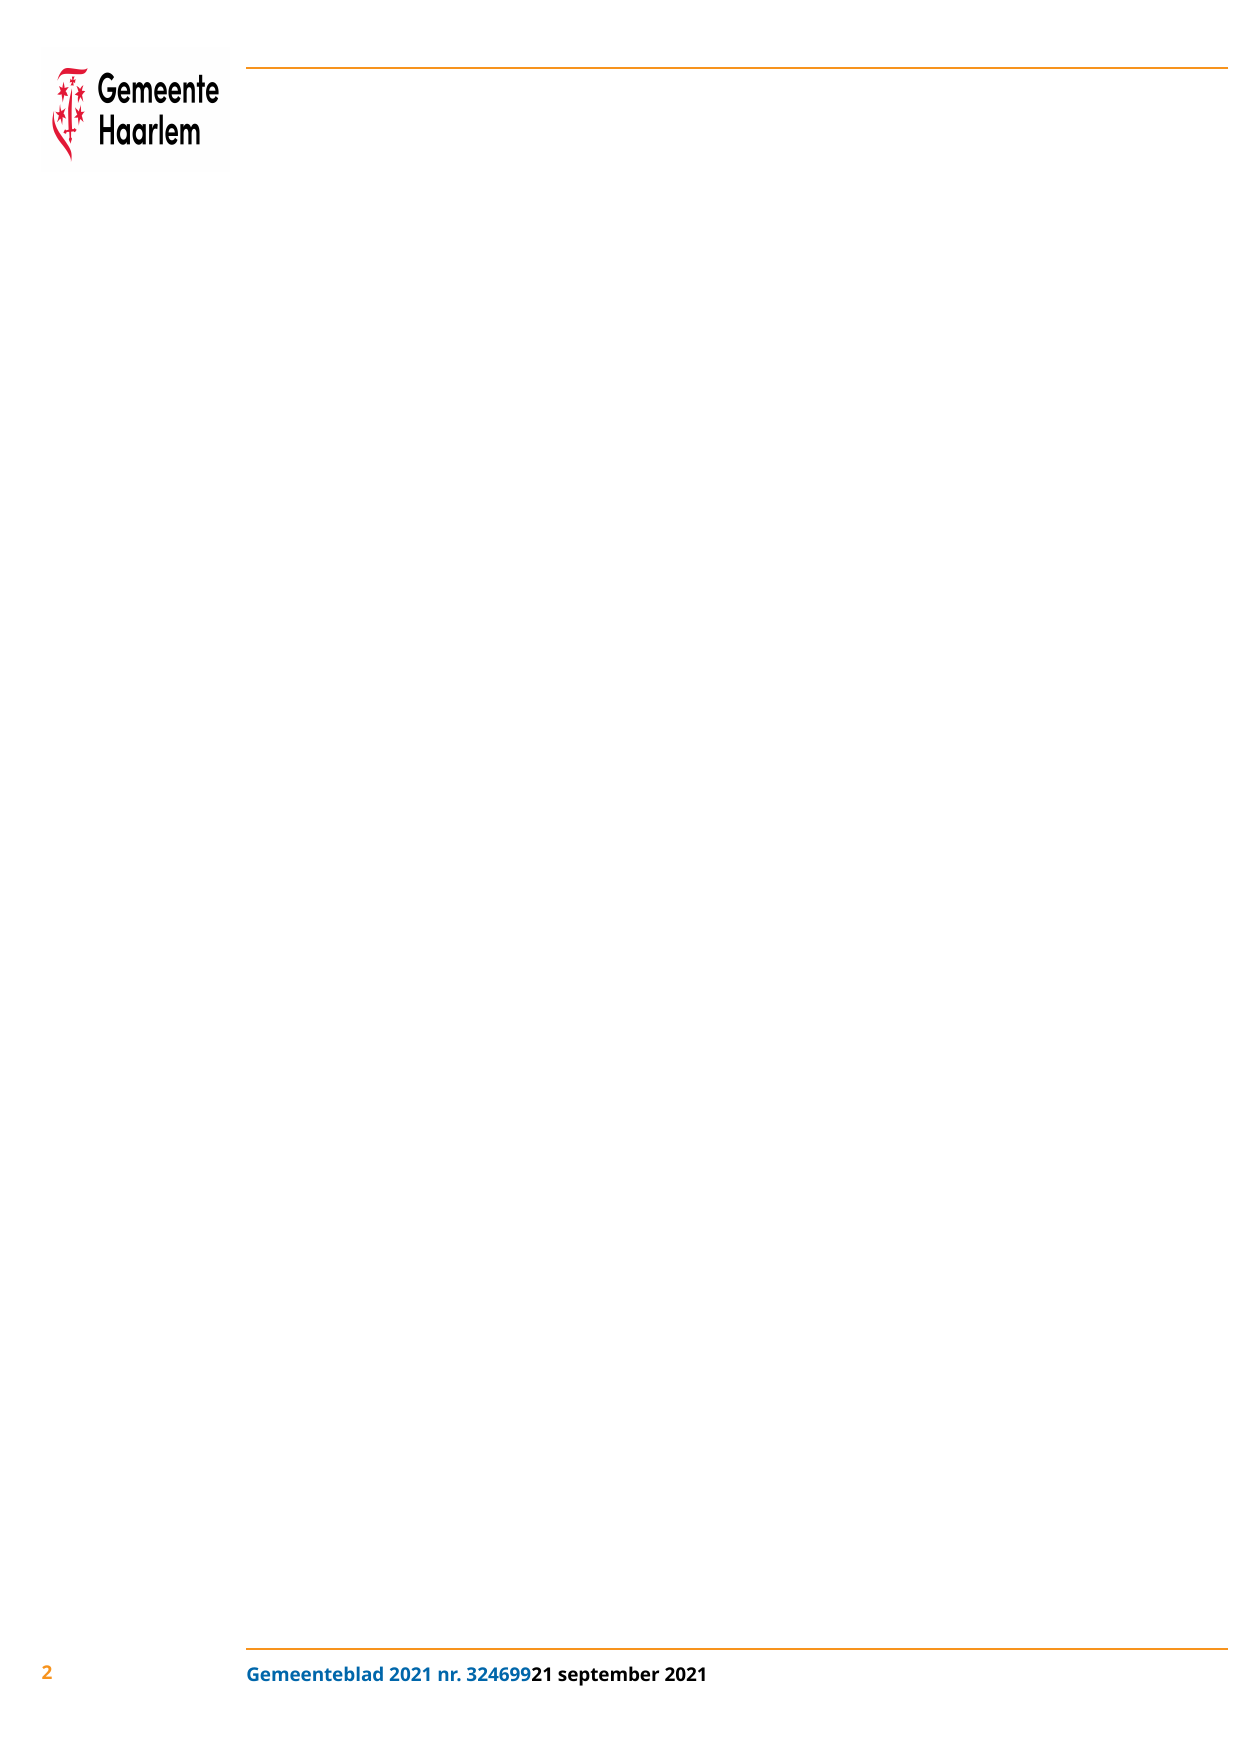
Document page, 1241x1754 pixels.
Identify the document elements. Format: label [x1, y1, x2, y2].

picture [41, 47, 231, 172]
